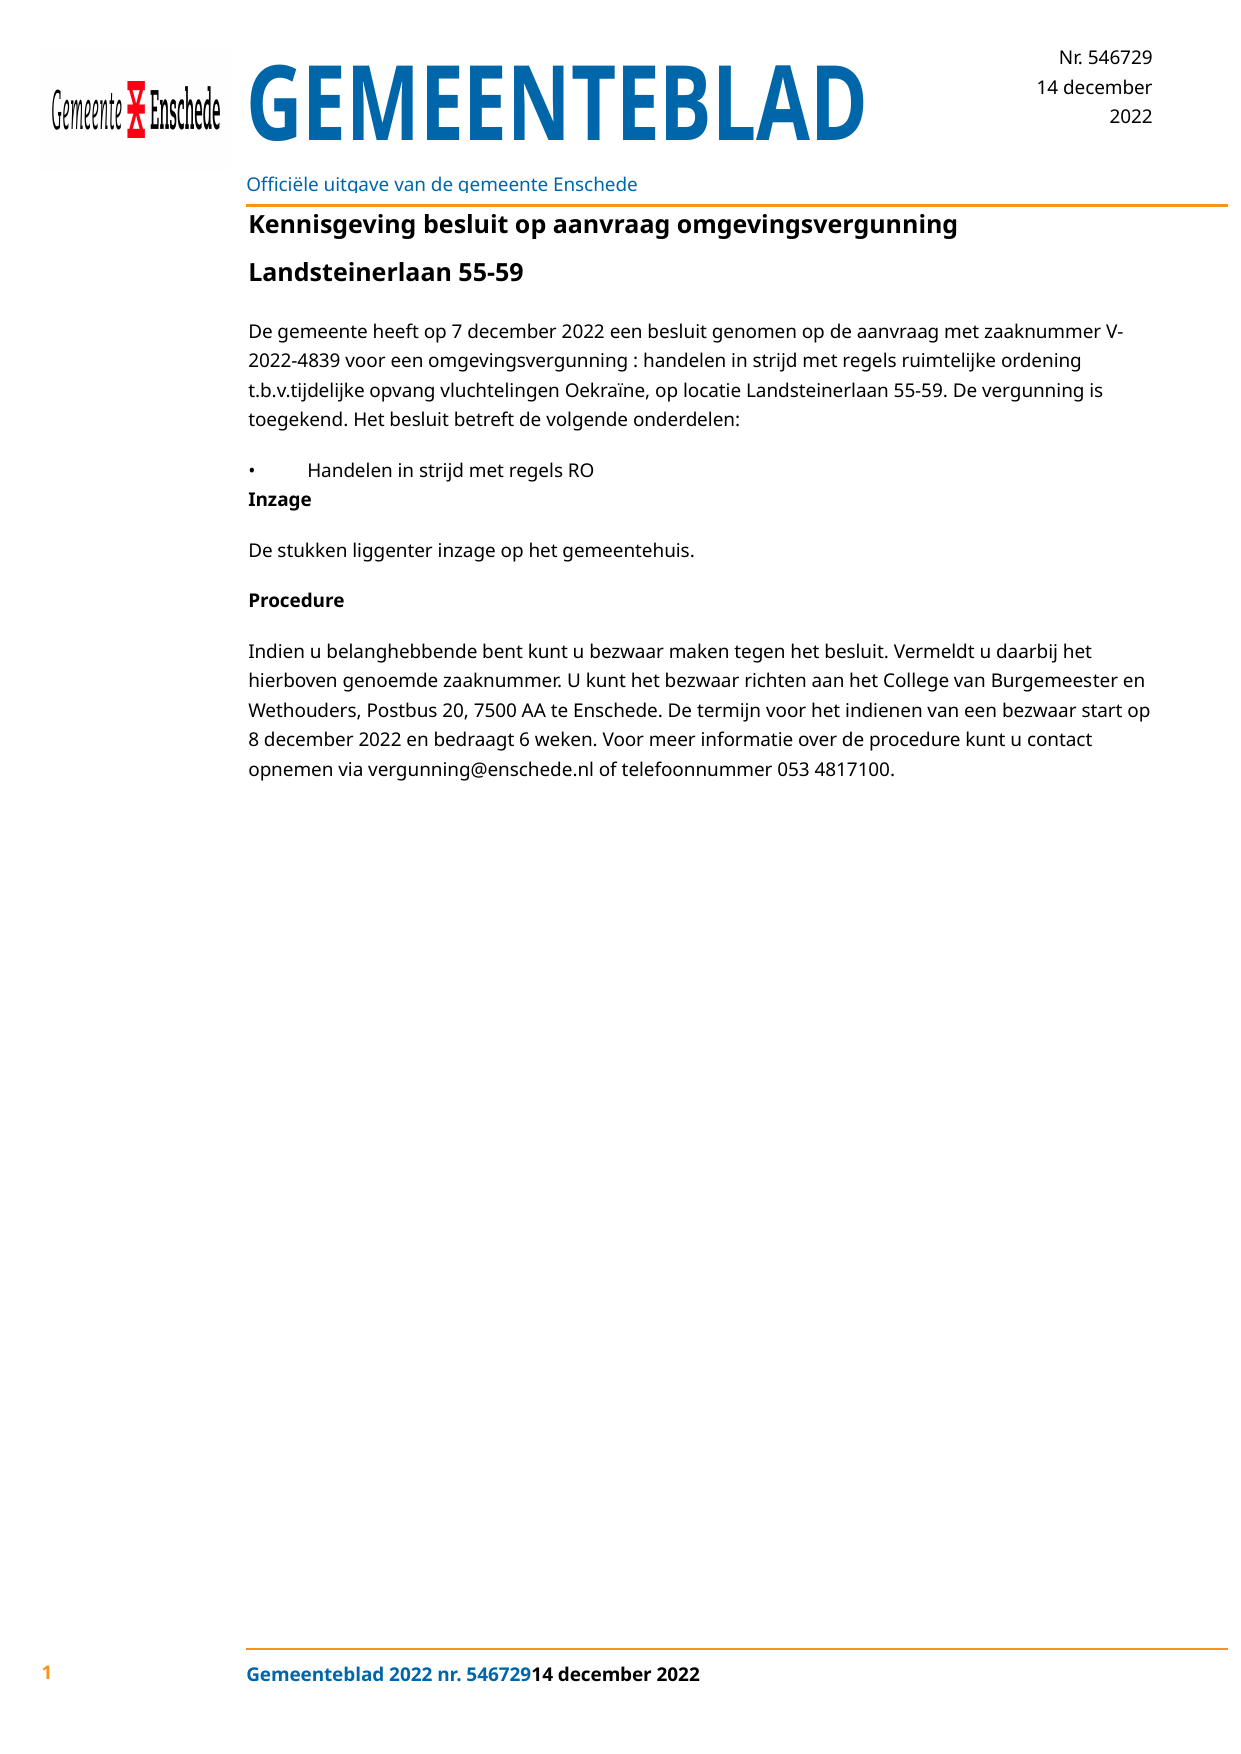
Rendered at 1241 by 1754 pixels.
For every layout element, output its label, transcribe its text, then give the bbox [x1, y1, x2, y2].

text Procedure [248, 587, 1152, 613]
text Kennisgeving besluit op aanvraag omgevingsvergunning Landsteinerlaan 55-59 [248, 207, 1152, 288]
text De gemeente heeft op 7 december 2022 een besluit genomen op de aanvraag met zaaknummer V-2022-4839 voor een omgevingsvergunning : handelen in strijd met regels ruimtelijke ordening t.b.v.tijdelijke opvang vluchtelingen Oekraïne, op locatie Landsteinerlaan 55-59. De vergunning is toegekend. Het besluit betreft de volgende onderdelen: [248, 318, 1152, 432]
picture [41, 47, 231, 172]
text Indien u belanghebbende bent kunt u bezwaar maken tegen het besluit. Vermeldt u daarbij het hierboven genoemde zaaknummer. U kunt het bezwaar richten aan het College van Burgemees­ter en Wethouders, Postbus 20, 7500 AA te Enschede. De termijn voor het indienen van een bezwaar start op 8 december 2022 en bedraagt 6 weken. Voor meer informatie over de procedure kunt u contact opnemen via vergunning@enschede.nl of telefoonnummer 053 4817100. [248, 638, 1152, 782]
text Inzage [248, 487, 1152, 512]
text De stukken liggenter inzage op het gemeentehuis. [248, 537, 1152, 563]
list Handelen in strijd met regels RO [248, 457, 1152, 483]
